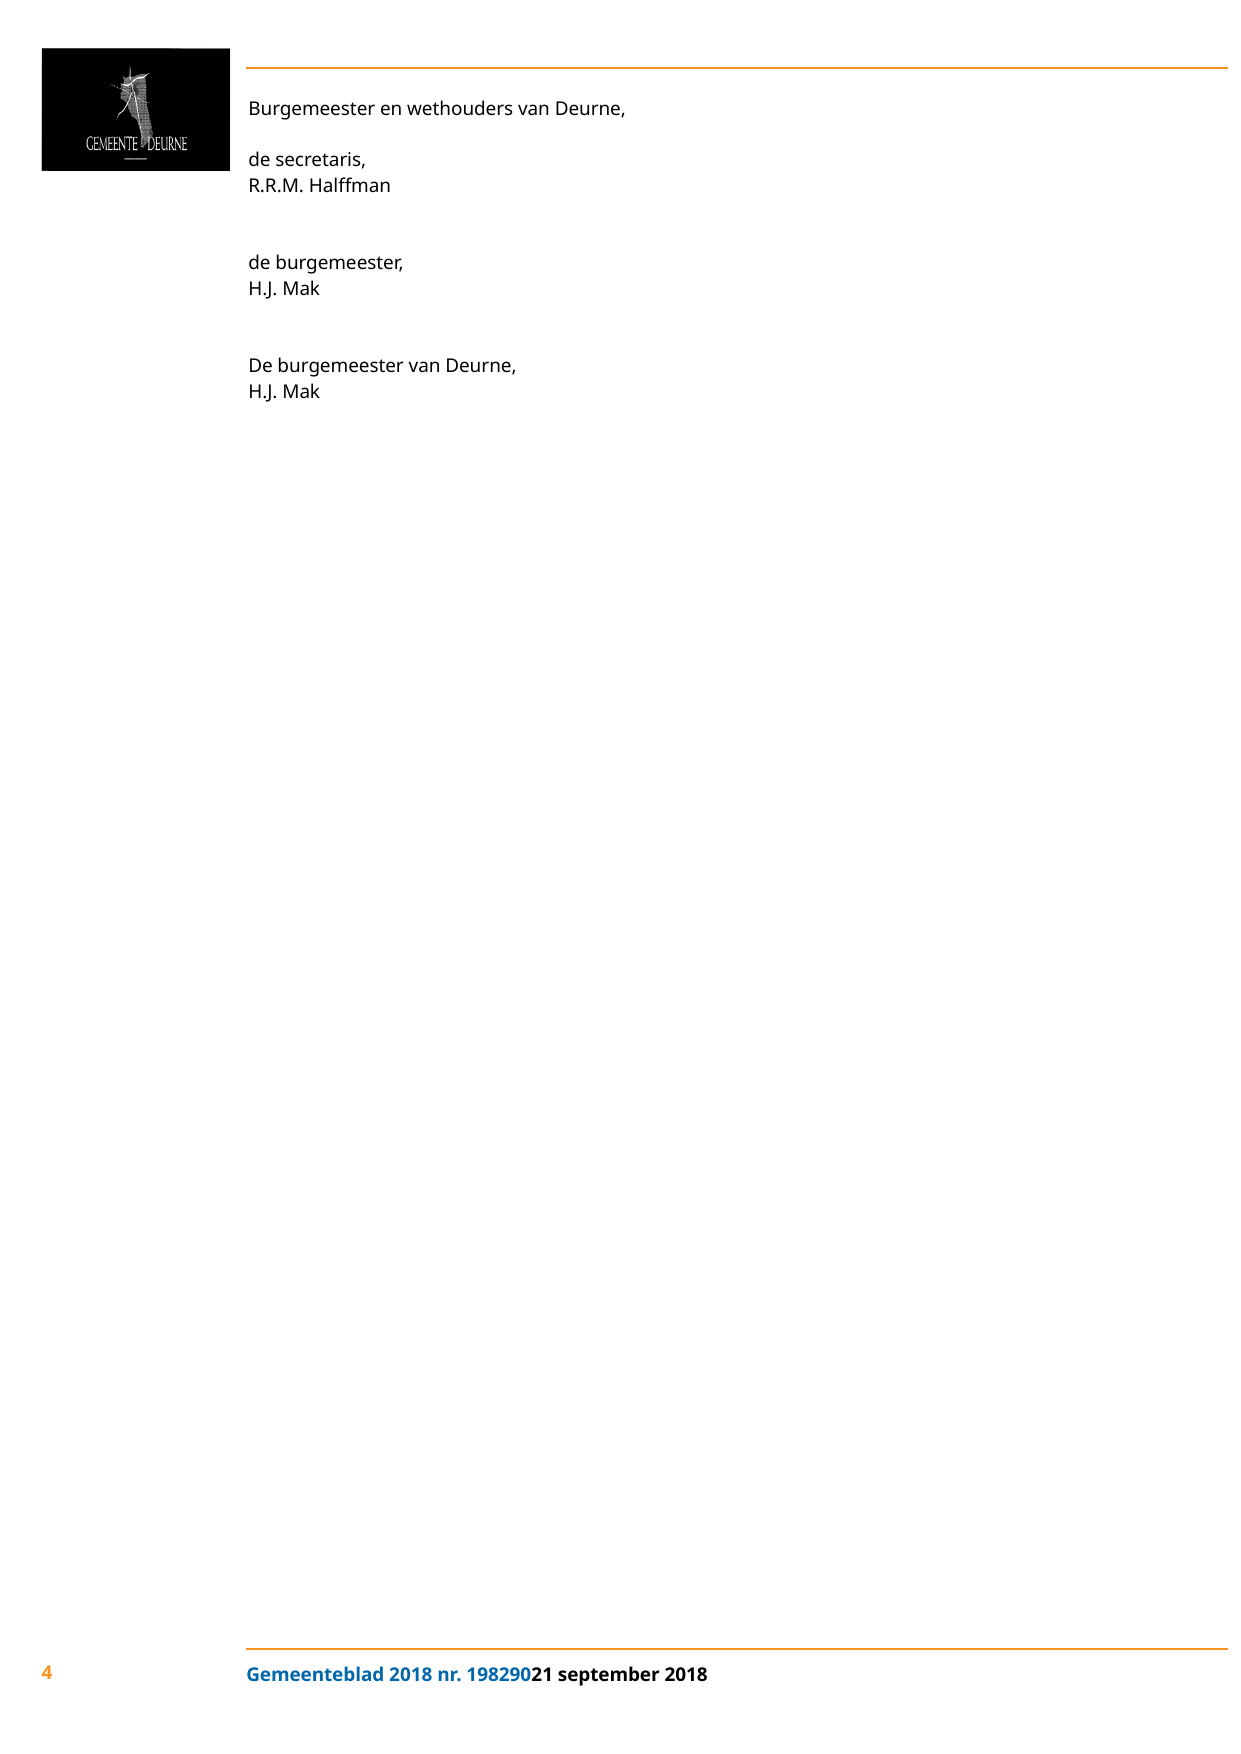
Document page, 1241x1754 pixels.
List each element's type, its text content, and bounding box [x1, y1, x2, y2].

text de secretaris, [248, 146, 1152, 172]
picture [41, 47, 231, 172]
text De burgemeester van Deurne, [248, 352, 1152, 378]
text H.J. Mak [248, 275, 1152, 301]
text R.R.M. Halffman [248, 172, 1152, 198]
text de burgemeester, [248, 249, 1152, 275]
text Burgemeester en wethouders van Deurne, [248, 95, 1152, 121]
text H.J. Mak [248, 378, 1152, 403]
